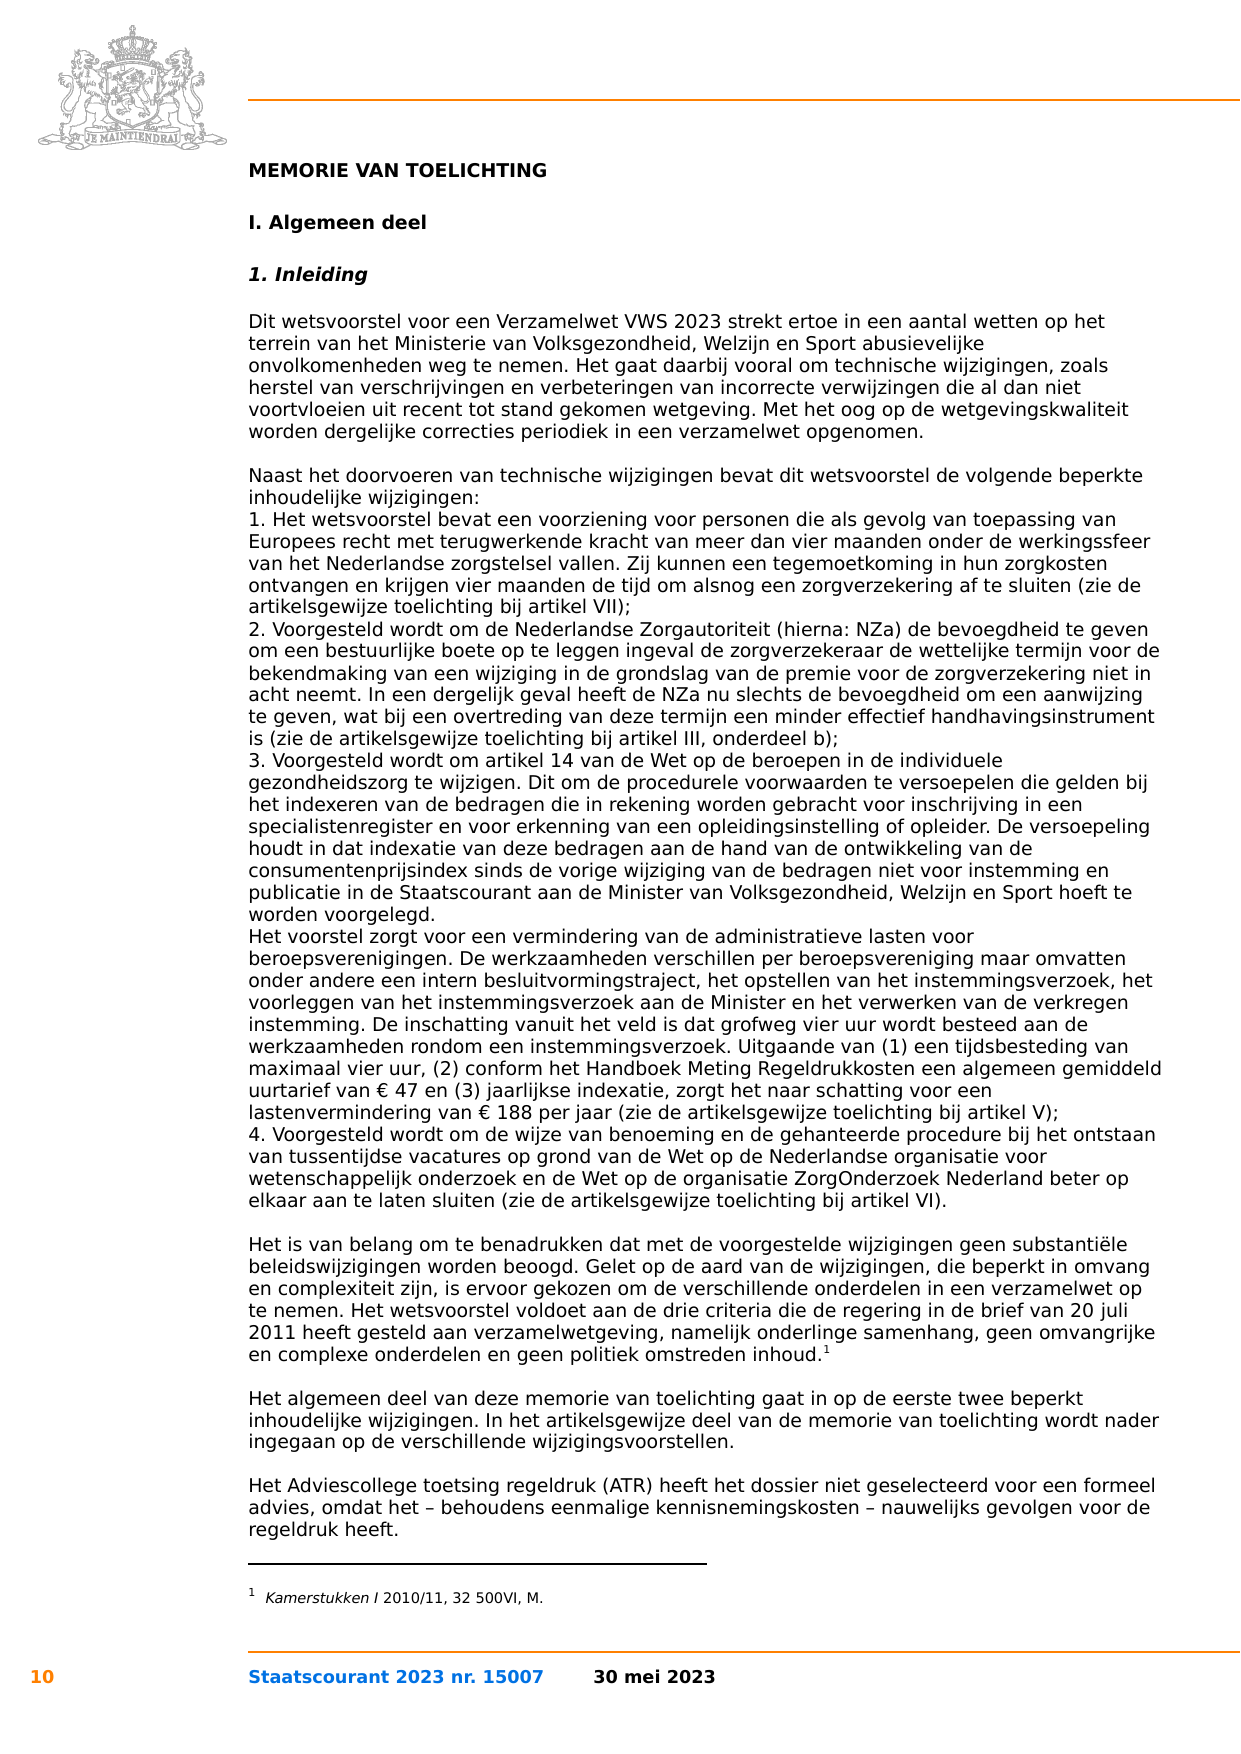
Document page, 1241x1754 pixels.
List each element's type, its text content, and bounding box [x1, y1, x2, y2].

text Dit wetsvoorstel voor een Verzamelwet VWS 2023 strekt ertoe in een aantal wetten op het terrein van het Ministerie van Volksgezondheid, Welzijn en Sport abusievelijke onvolkomenheden weg te nemen. Het gaat daarbij vooral om technische wijzigingen, zoals herstel van verschrijvingen en verbeteringen van incorrecte verwijzingen die al dan niet voortvloeien uit recent tot stand gekomen wetgeving. Met het oog op de wetgevingskwaliteit worden dergelijke correcties periodiek in een verzamelwet opgenomen. [248, 311, 1163, 443]
text Het voorstel zorgt voor een vermindering van de administratieve lasten voor beroepsverenigingen. De werkzaamheden verschillen per beroepsvereniging maar omvatten onder andere een intern besluitvormingstraject, het opstellen van het instemmingsverzoek, het voorleggen van het instemmingsverzoek aan de Minister en het verwerken van de verkregen instemming. De inschatting vanuit het veld is dat grofweg vier uur wordt besteed aan de werkzaamheden rondom een instemmingsverzoek. Uitgaande van (1) een tijdsbesteding van maximaal vier uur, (2) conform het Handboek Meting Regeldrukkosten een algemeen gemiddeld uurtarief van € 47 en (3) jaarlijkse indexatie, zorgt het naar schatting voor een lastenvermindering van € 188 per jaar (zie de artikelsgewijze toelichting bij artikel V); [248, 926, 1163, 1124]
text 1. Het wetsvoorstel bevat een voorziening voor personen die als gevolg van toepassing van Europees recht met terugwerkende kracht van meer dan vier maanden onder de werkingssfeer van het Nederlandse zorgstelsel vallen. Zij kunnen een tegemoetkoming in hun zorgkosten ontvangen en krijgen vier maanden de tijd om alsnog een zorgverzekering af te sluiten (zie de artikelsgewijze toelichting bij artikel VII); [248, 508, 1163, 618]
subtitle I. Algemeen deel [248, 212, 1163, 234]
text Het Adviescollege toetsing regeldruk (ATR) heeft het dossier niet geselecteerd voor een formeel advies, omdat het – behoudens eenmalige kennisnemingskosten – nauwelijks gevolgen voor de regeldruk heeft. [248, 1475, 1163, 1541]
text Het is van belang om te benadrukken dat met de voorgestelde wijzigingen geen substantiële beleidswijzigingen worden beoogd. Gelet op de aard van de wijzigingen, die beperkt in omvang en complexiteit zijn, is ervoor gekozen om de verschillende onderdelen in een verzamelwet op te nemen. Het wetsvoorstel voldoet aan de drie criteria die de regering in de brief van 20 juli 2011 heeft gesteld aan verzamelwetgeving, namelijk onderlinge samenhang, geen omvangrijke en complexe onderdelen en geen politiek omstreden inhoud. [248, 1234, 1163, 1366]
text 4. Voorgesteld wordt om de wijze van benoeming en de gehanteerde procedure bij het ontstaan van tussentijdse vacatures op grond van de Wet op de Nederlandse organisatie voor wetenschappelijk onderzoek en de Wet op de organisatie ZorgOnderzoek Nederland beter op elkaar aan te laten sluiten (zie de artikelsgewijze toelichting bij artikel VI). [248, 1124, 1163, 1212]
text 2. Voorgesteld wordt om de Nederlandse Zorgautoriteit (hierna: NZa) de bevoegdheid te geven om een bestuurlijke boete op te leggen ingeval de zorgverzekeraar de wettelijke termijn voor de bekendmaking van een wijziging in de grondslag van de premie voor de zorgverzekering niet in acht neemt. In een dergelijk geval heeft de NZa nu slechts de bevoegdheid om een aanwijzing te geven, wat bij een overtreding van deze termijn een minder effectief handhavingsinstrument is (zie de artikelsgewijze toelichting bij artikel III, onderdeel b); [248, 618, 1163, 750]
text Naast het doorvoeren van technische wijzigingen bevat dit wetsvoorstel de volgende beperkte inhoudelijke wijzigingen: [248, 464, 1163, 508]
text Het algemeen deel van deze memorie van toelichting gaat in op de eerste twee beperkt inhoudelijke wijzigingen. In het artikelsgewijze deel van de memorie van toelichting wordt nader ingegaan op de verschillende wijzigingsvoorstellen. [248, 1387, 1163, 1453]
picture [38, 25, 227, 150]
subtitle MEMORIE VAN TOELICHTING [248, 160, 1163, 182]
text Kamerstukken I 2010/11, 32 500VI, M. [248, 1586, 1163, 1608]
text 3. Voorgesteld wordt om artikel 14 van de Wet op de beroepen in de individuele gezondheidszorg te wijzigen. Dit om de procedurele voorwaarden te versoepelen die gelden bij het indexeren van de bedragen die in rekening worden gebracht voor inschrijving in een specialistenregister en voor erkenning van een opleidingsinstelling of opleider. De versoepeling houdt in dat indexatie van deze bedragen aan de hand van de ontwikkeling van de consumentenprijsindex sinds de vorige wijziging van de bedragen niet voor instemming en publicatie in de Staatscourant aan de Minister van Volksgezondheid, Welzijn en Sport hoeft te worden voorgelegd. [248, 750, 1163, 926]
subtitle 1. Inleiding [248, 264, 1163, 286]
